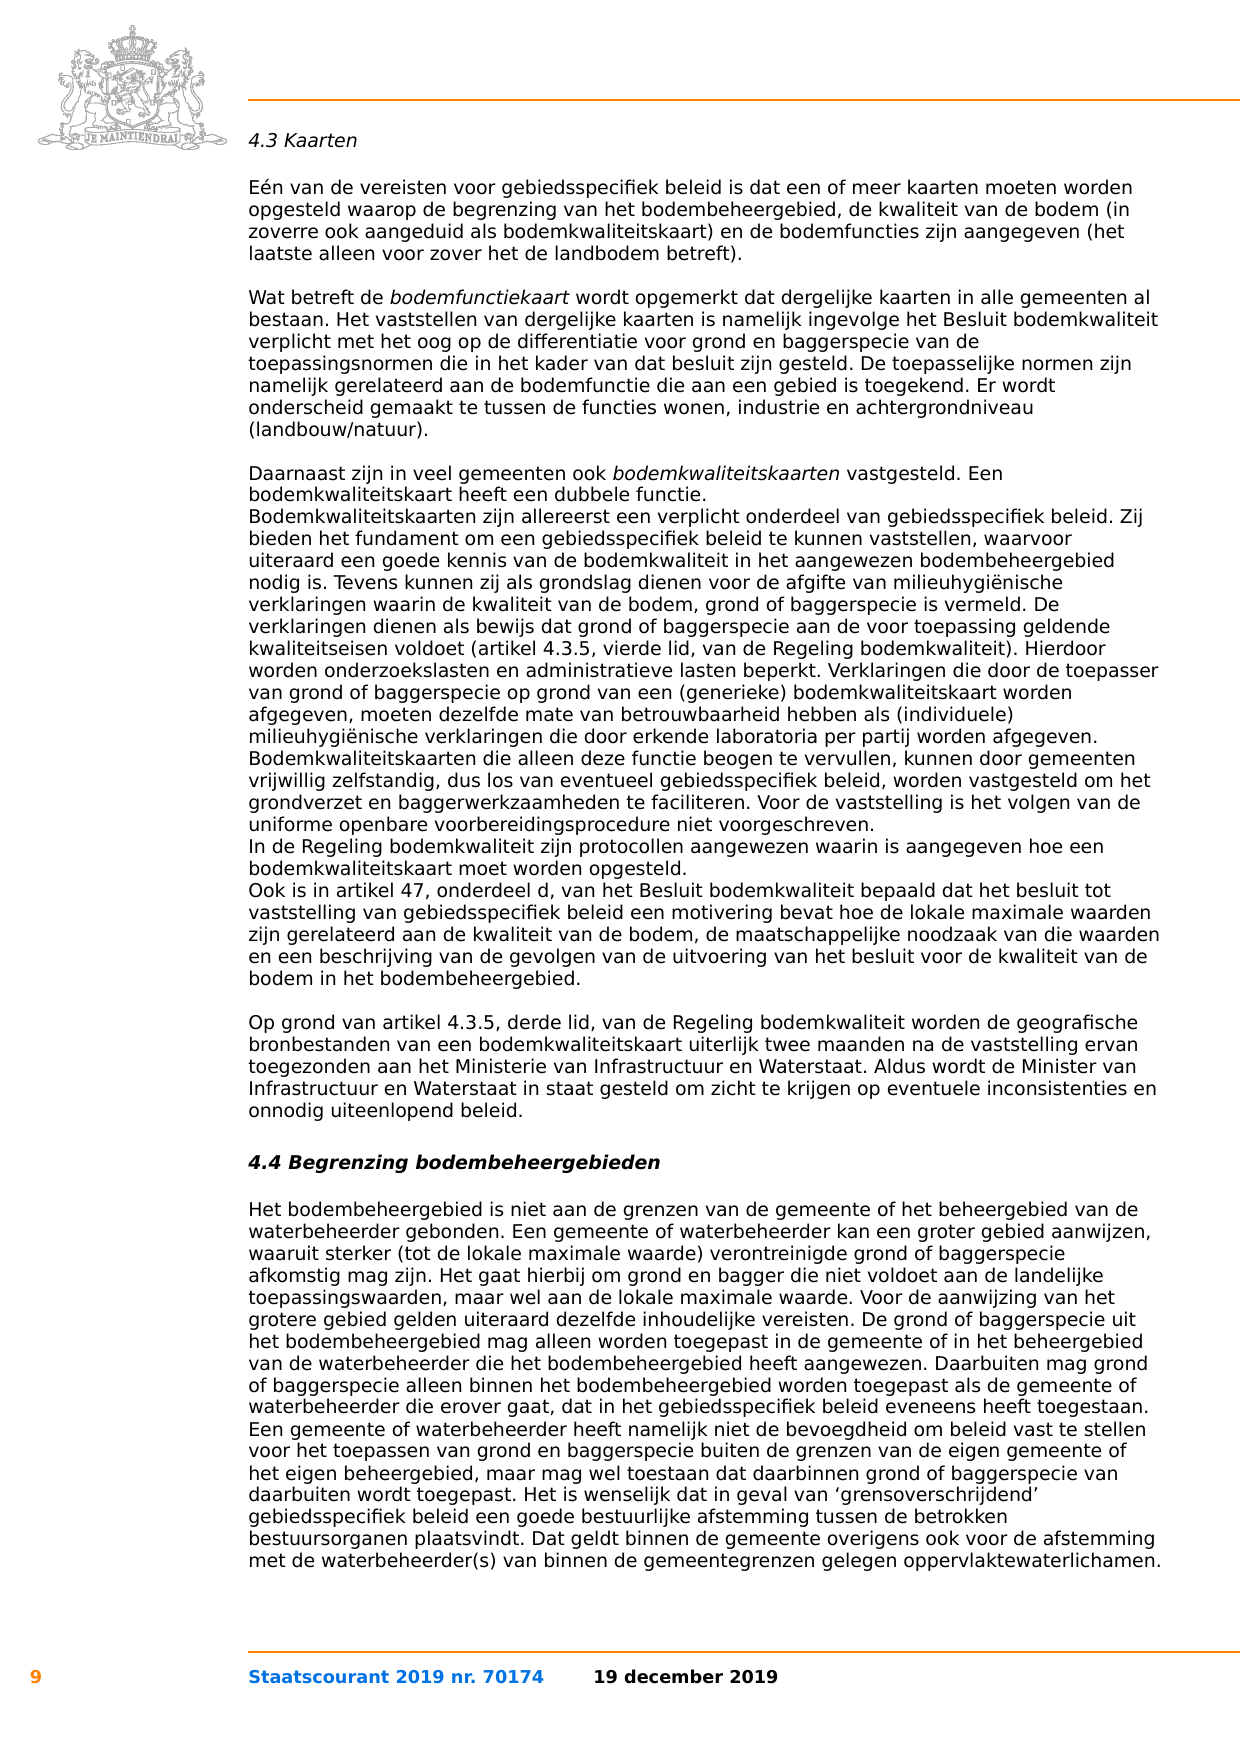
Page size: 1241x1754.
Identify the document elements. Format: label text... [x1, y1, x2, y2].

text Wat betreft de bodemfunctiekaart wordt opgemerkt dat dergelijke kaarten in alle gemeenten al bestaan. Het vaststellen van dergelijke kaarten is namelijk ingevolge het Besluit bodemkwaliteit verplicht met het oog op de differentiatie voor grond en baggerspecie van de toepassingsnormen die in het kader van dat besluit zijn gesteld. De toepasselijke normen zijn namelijk gerelateerd aan de bodemfunctie die aan een gebied is toegekend. Er wordt onderscheid gemaakt te tussen de functies wonen, industrie en achtergrondniveau (landbouw/natuur). [248, 287, 1163, 441]
picture [38, 25, 227, 150]
subtitle 4.3 Kaarten [248, 130, 1163, 152]
text Het bodembeheergebied is niet aan de grenzen van de gemeente of het beheergebied van de waterbeheerder gebonden. Een gemeente of waterbeheerder kan een groter gebied aanwijzen, waaruit sterker (tot de lokale maximale waarde) verontreinigde grond of baggerspecie afkomstig mag zijn. Het gaat hierbij om grond en bagger die niet voldoet aan de landelijke toepassingswaarden, maar wel aan de lokale maximale waarde. Voor de aanwijzing van het grotere gebied gelden uiteraard dezelfde inhoudelijke vereisten. De grond of baggerspecie uit het bodembeheergebied mag alleen worden toegepast in de gemeente of in het beheergebied van de waterbeheerder die het bodembeheergebied heeft aangewezen. Daarbuiten mag grond of baggerspecie alleen binnen het bodembeheergebied worden toegepast als de gemeente of waterbeheerder die erover gaat, dat in het gebiedsspecifiek beleid eveneens heeft toegestaan. Een gemeente of waterbeheerder heeft namelijk niet de bevoegdheid om beleid vast te stellen voor het toepassen van grond en baggerspecie buiten de grenzen van de eigen gemeente of het eigen beheergebied, maar mag wel toestaan dat daarbinnen grond of baggerspecie van daarbuiten wordt toegepast. Het is wenselijk dat in geval van ‘grensoverschrijdend’ gebiedsspecifiek beleid een goede bestuurlijke afstemming tussen de betrokken bestuursorganen plaatsvindt. Dat geldt binnen de gemeente overigens ook voor de afstemming met de waterbeheerder(s) van binnen de gemeentegrenzen gelegen oppervlaktewaterlichamen. [248, 1199, 1163, 1572]
text Ook is in artikel 47, onderdeel d, van het Besluit bodemkwaliteit bepaald dat het besluit tot vaststelling van gebiedsspecifiek beleid een motivering bevat hoe de lokale maximale waarden zijn gerelateerd aan de kwaliteit van de bodem, de maatschappelijke noodzaak van die waarden en een beschrijving van de gevolgen van de uitvoering van het besluit voor de kwaliteit van de bodem in het bodembeheergebied. [248, 880, 1163, 990]
text Eén van de vereisten voor gebiedsspecifiek beleid is dat een of meer kaarten moeten worden opgesteld waarop de begrenzing van het bodembeheergebied, de kwaliteit van de bodem (in zoverre ook aangeduid als bodemkwaliteitskaart) en de bodemfuncties zijn aangegeven (het laatste alleen voor zover het de landbodem betreft). [248, 177, 1163, 265]
text Op grond van artikel 4.3.5, derde lid, van de Regeling bodemkwaliteit worden de geografische bronbestanden van een bodemkwaliteitskaart uiterlijk twee maanden na de vaststelling ervan toegezonden aan het Ministerie van Infrastructuur en Waterstaat. Aldus wordt de Minister van Infrastructuur en Waterstaat in staat gesteld om zicht te krijgen op eventuele inconsistenties en onnodig uiteenlopend beleid. [248, 1012, 1163, 1122]
text Bodemkwaliteitskaarten zijn allereerst een verplicht onderdeel van gebiedsspecifiek beleid. Zij bieden het fundament om een gebiedsspecifiek beleid te kunnen vaststellen, waarvoor uiteraard een goede kennis van de bodemkwaliteit in het aangewezen bodembeheergebied nodig is. Tevens kunnen zij als grondslag dienen voor de afgifte van milieuhygiënische verklaringen waarin de kwaliteit van de bodem, grond of baggerspecie is vermeld. De verklaringen dienen als bewijs dat grond of baggerspecie aan de voor toepassing geldende kwaliteitseisen voldoet (artikel 4.3.5, vierde lid, van de Regeling bodemkwaliteit). Hierdoor worden onderzoekslasten en administratieve lasten beperkt. Verklaringen die door de toepasser van grond of baggerspecie op grond van een (generieke) bodemkwaliteitskaart worden afgegeven, moeten dezelfde mate van betrouwbaarheid hebben als (individuele) milieuhygiënische verklaringen die door erkende laboratoria per partij worden afgegeven. Bodemkwaliteitskaarten die alleen deze functie beogen te vervullen, kunnen door gemeenten vrijwillig zelfstandig, dus los van eventueel gebiedsspecifiek beleid, worden vastgesteld om het grondverzet en baggerwerkzaamheden te faciliteren. Voor de vaststelling is het volgen van de uniforme openbare voorbereidingsprocedure niet voorgeschreven. [248, 506, 1163, 836]
subtitle 4.4 Begrenzing bodembeheergebieden [248, 1152, 1163, 1174]
text Daarnaast zijn in veel gemeenten ook bodemkwaliteitskaarten vastgesteld. Een bodemkwaliteitskaart heeft een dubbele functie. [248, 462, 1163, 506]
text In de Regeling bodemkwaliteit zijn protocollen aangewezen waarin is aangegeven hoe een bodemkwaliteitskaart moet worden opgesteld. [248, 836, 1163, 880]
